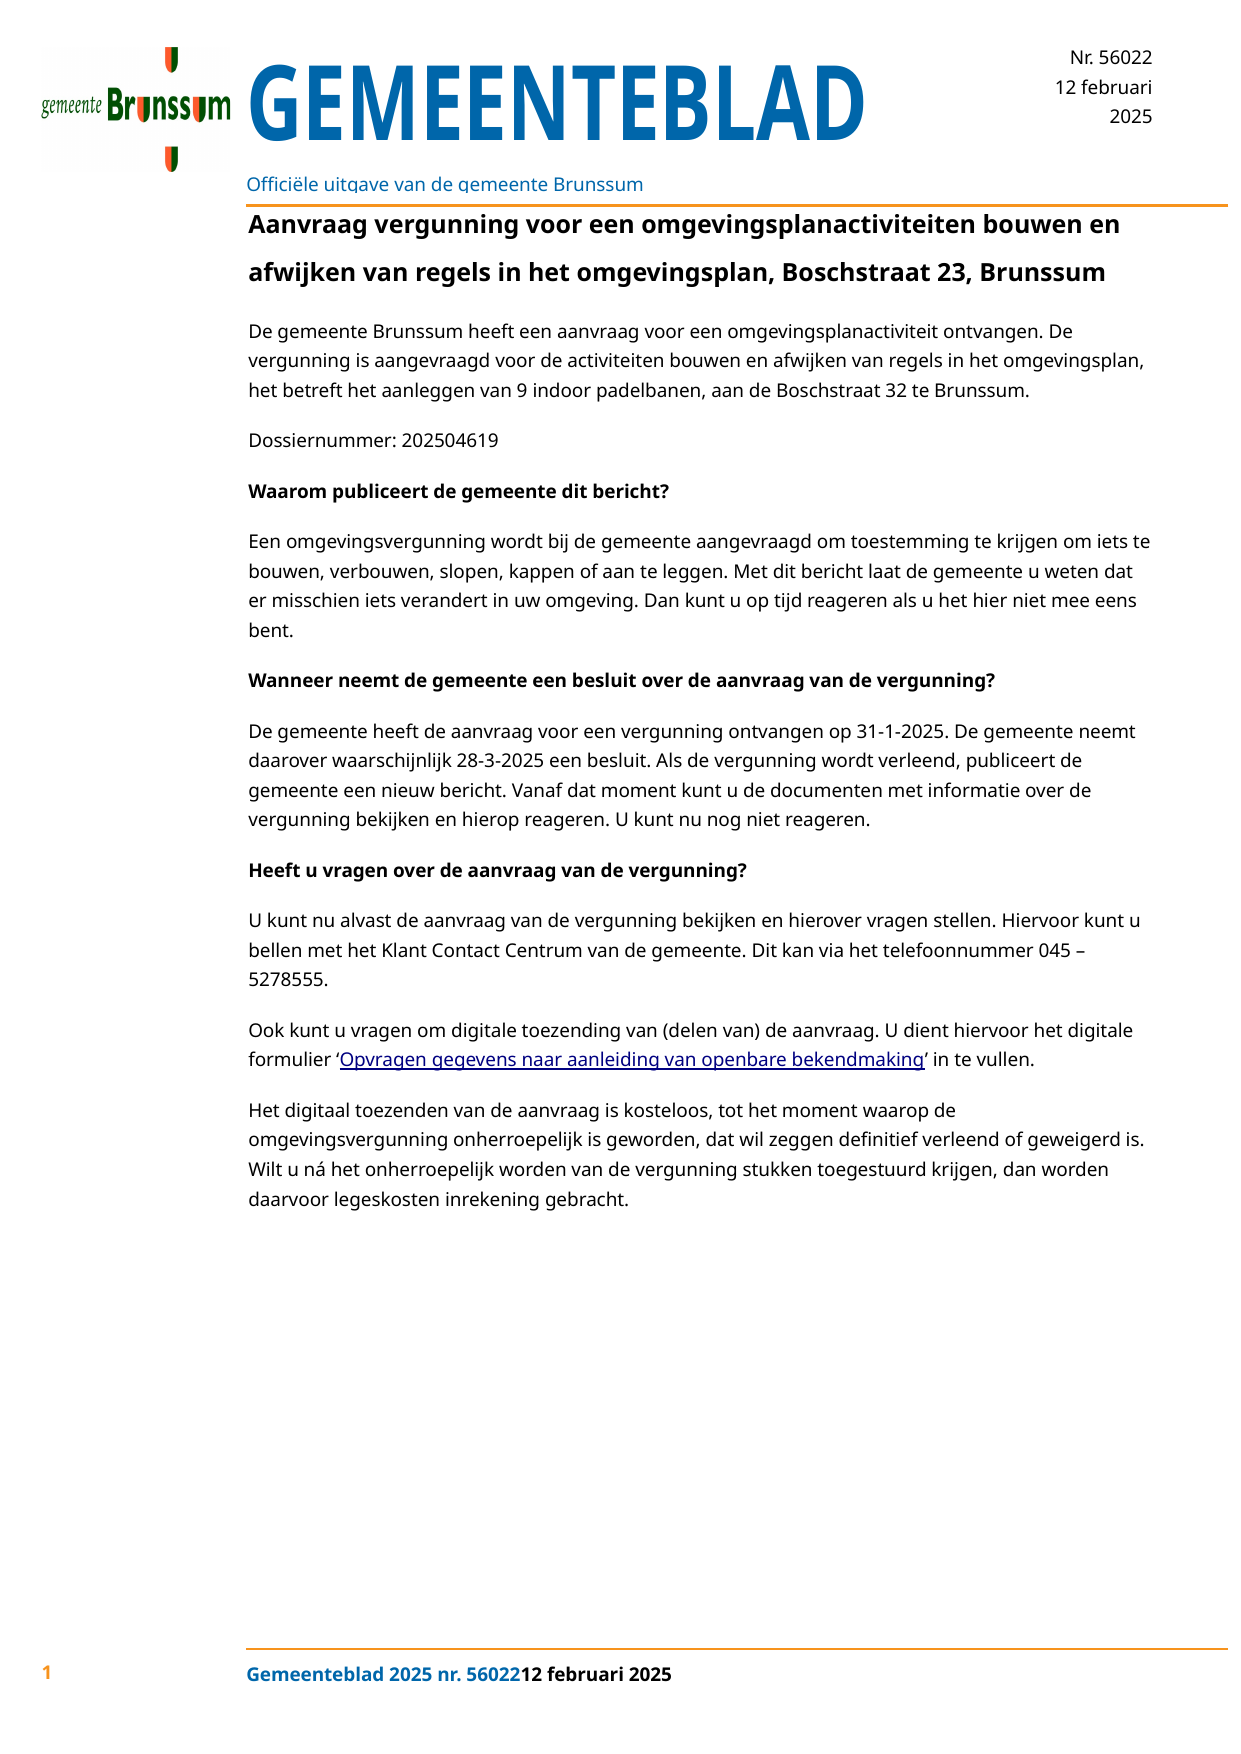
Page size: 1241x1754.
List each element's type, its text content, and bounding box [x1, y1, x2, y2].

text Het digitaal toezenden van de aanvraag is kosteloos, tot het moment waarop de omgevingsvergunning onherroepelijk is geworden, dat wil zeggen definitief verleend of geweigerd is. Wilt u ná het onherroepelijk worden van de vergunning stukken toegestuurd krijgen, dan worden daarvoor legeskosten inrekening gebracht. [248, 1097, 1152, 1212]
text De gemeente Brunssum heeft een aanvraag voor een omgevingsplanactiviteit ontvangen. De vergunning is aangevraagd voor de activiteiten bouwen en afwijken van regels in het omgevingsplan, het betreft het aanleggen van 9 indoor padelbanen, aan de Boschstraat 32 te Brunssum. [248, 318, 1152, 403]
text De gemeente heeft de aanvraag voor een vergunning ontvangen op 31-1-2025. De gemeente neemt daarover waarschijnlijk 28-3-2025 een besluit. Als de vergunning wordt verleend, publiceert de gemeente een nieuw bericht. Vanaf dat moment kunt u de documenten met informatie over de vergunning bekijken en hierop reageren. U kunt nu nog niet reageren. [248, 718, 1152, 832]
text Dossiernummer: 202504619 [248, 427, 1152, 453]
text Wanneer neemt de gemeente een besluit over de aanvraag van de vergunning? [248, 667, 1152, 693]
text Heeft u vragen over de aanvraag van de vergunning? [248, 857, 1152, 883]
picture [41, 47, 231, 172]
text Aanvraag vergunning voor een omgevingsplanactiviteiten bouwen en afwijken van regels in het omgevingsplan, Boschstraat 23, Brunssum [248, 207, 1152, 288]
text U kunt nu alvast de aanvraag van de vergunning bekijken en hierover vragen stellen. Hiervoor kunt u bellen met het Klant Contact Centrum van de gemeente. Dit kan via het telefoonnummer 045 – 5278555. [248, 907, 1152, 992]
text Waarom publiceert de gemeente dit bericht? [248, 478, 1152, 504]
text Een omgevingsvergunning wordt bij de gemeente aangevraagd om toestemming te krijgen om iets te bouwen, verbouwen, slopen, kappen of aan te leggen. Met dit bericht laat de gemeente u weten dat er misschien iets verandert in uw omgeving. Dan kunt u op tijd reageren als u het hier niet mee eens bent. [248, 528, 1152, 643]
text Ook kunt u vragen om digitale toezending van (delen van) de aanvraag. U dient hiervoor het digitale formulier ‘Opvragen gegevens naar aanleiding van openbare bekendmaking’ in te vullen. [248, 1017, 1152, 1072]
